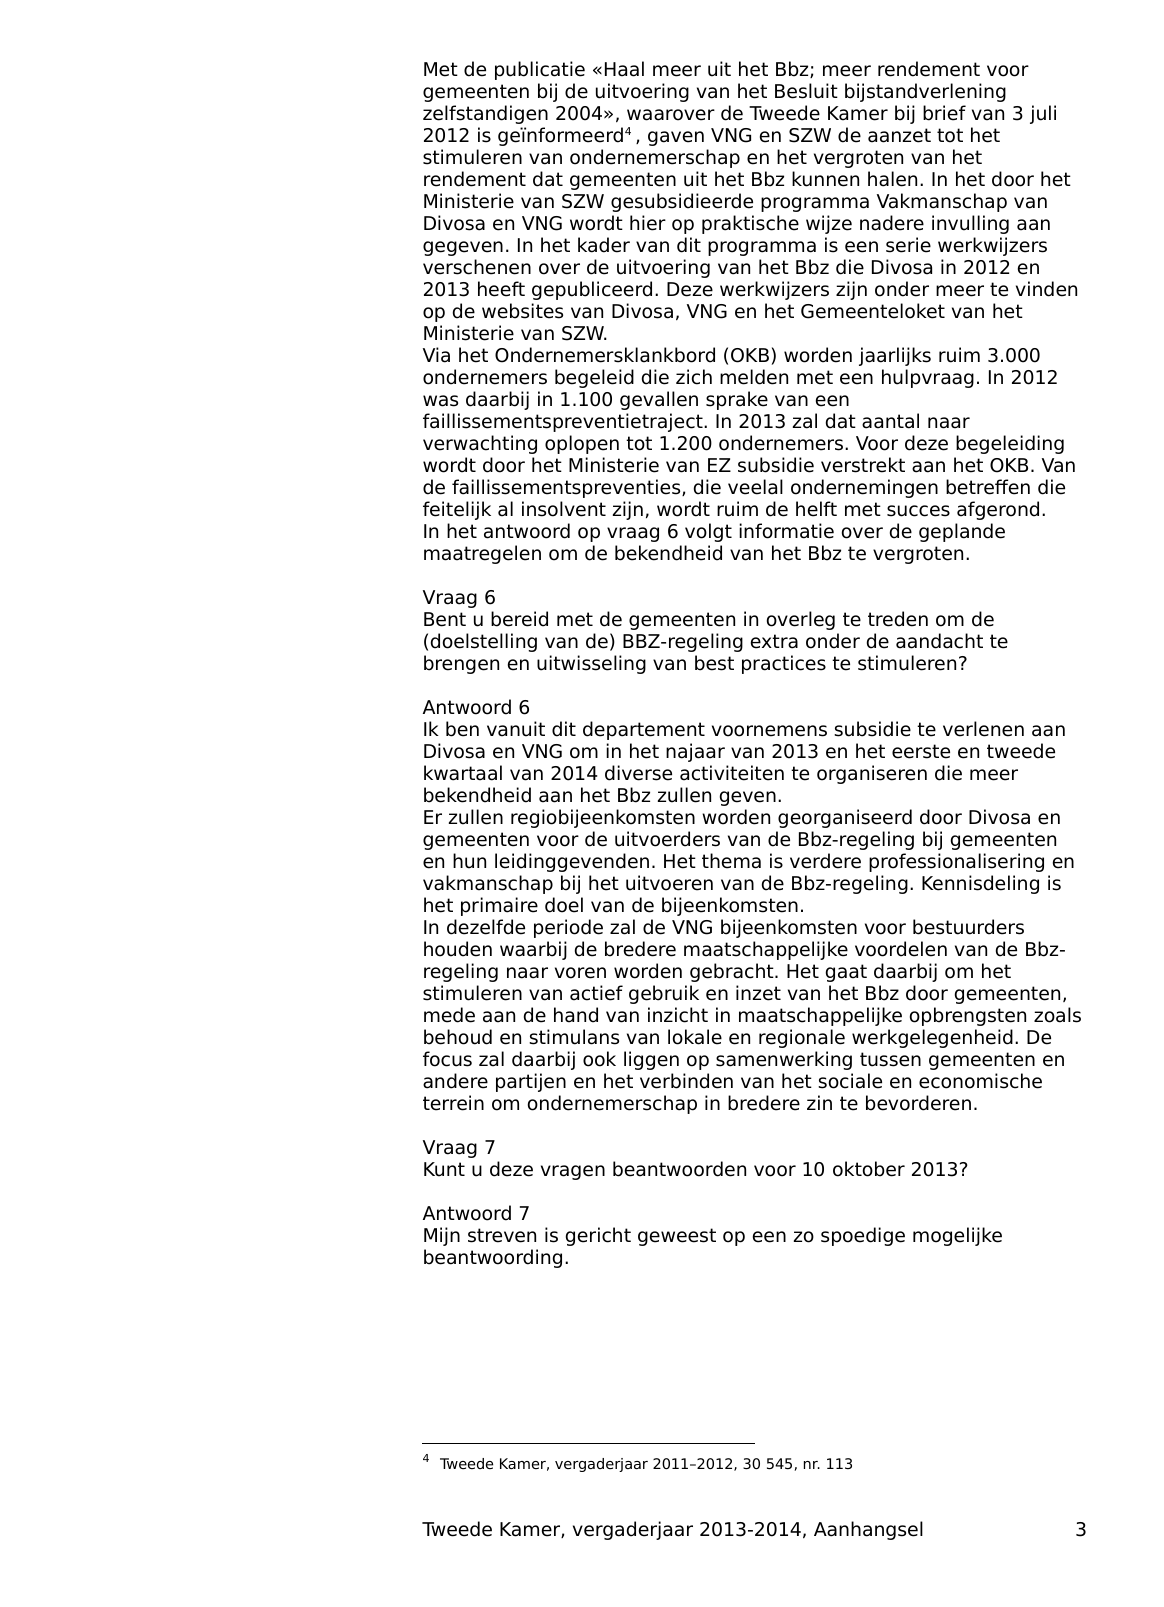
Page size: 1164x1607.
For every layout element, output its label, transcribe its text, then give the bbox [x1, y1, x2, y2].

text Via het Ondernemersklankbord (OKB) worden jaarlijks ruim 3.000 ondernemers begeleid die zich melden met een hulpvraag. In 2012 was daarbij in 1.100 gevallen sprake van een faillissementspreventietraject. In 2013 zal dat aantal naar verwachting oplopen tot 1.200 ondernemers. Voor deze begeleiding wordt door het Ministerie van EZ subsidie verstrekt aan het OKB. Van de faillissementspreventies, die veelal ondernemingen betreffen die feitelijk al insolvent zijn, wordt ruim de helft met succes afgerond. [422, 345, 1087, 521]
text Vraag 7 [422, 1137, 1087, 1159]
text Kunt u deze vragen beantwoorden voor 10 oktober 2013? [422, 1159, 1087, 1181]
text Ik ben vanuit dit departement voornemens subsidie te verlenen aan Divosa en VNG om in het najaar van 2013 en het eerste en tweede kwartaal van 2014 diverse activiteiten te organiseren die meer bekendheid aan het Bbz zullen geven. [422, 719, 1087, 807]
text Tweede Kamer, vergaderjaar 2011–2012, 30 545, nr. 113 [422, 1452, 1087, 1474]
text Antwoord 6 [422, 697, 1087, 719]
text Mijn streven is gericht geweest op een zo spoedige mogelijke beantwoording. [422, 1225, 1087, 1269]
text Er zullen regiobijeenkomsten worden georganiseerd door Divosa en gemeenten voor de uitvoerders van de Bbz-regeling bij gemeenten en hun leidinggevenden. Het thema is verdere professionalisering en vakmanschap bij het uitvoeren van de Bbz-regeling. Kennisdeling is het primaire doel van de bijeenkomsten. [422, 807, 1087, 917]
text Vraag 6 [422, 587, 1087, 609]
text Met de publicatie «Haal meer uit het Bbz; meer rendement voor gemeenten bij de uitvoering van het Besluit bijstandverlening zelfstandigen 2004», waarover de Tweede Kamer bij brief van 3 juli 2012 is geïnformeerd, gaven VNG en SZW de aanzet tot het stimuleren van ondernemerschap en het vergroten van het rendement dat gemeenten uit het Bbz kunnen halen. In het door het Ministerie van SZW gesubsidieerde programma Vakmanschap van Divosa en VNG wordt hier op praktische wijze nadere invulling aan gegeven. In het kader van dit programma is een serie werkwijzers verschenen over de uitvoering van het Bbz die Divosa in 2012 en 2013 heeft gepubliceerd. Deze werkwijzers zijn onder meer te vinden op de websites van Divosa, VNG en het Gemeenteloket van het Ministerie van SZW. [422, 59, 1087, 345]
text In het antwoord op vraag 6 volgt informatie over de geplande maatregelen om de bekendheid van het Bbz te vergroten. [422, 521, 1087, 564]
text In dezelfde periode zal de VNG bijeenkomsten voor bestuurders houden waarbij de bredere maatschappelijke voordelen van de Bbz-regeling naar voren worden gebracht. Het gaat daarbij om het stimuleren van actief gebruik en inzet van het Bbz door gemeenten, mede aan de hand van inzicht in maatschappelijke opbrengsten zoals behoud en stimulans van lokale en regionale werkgelegenheid. De focus zal daarbij ook liggen op samenwerking tussen gemeenten en andere partijen en het verbinden van het sociale en economische terrein om ondernemerschap in bredere zin te bevorderen. [422, 917, 1087, 1114]
text Bent u bereid met de gemeenten in overleg te treden om de (doelstelling van de) BBZ-regeling extra onder de aandacht te brengen en uitwisseling van best practices te stimuleren? [422, 609, 1087, 675]
text Antwoord 7 [422, 1203, 1087, 1225]
